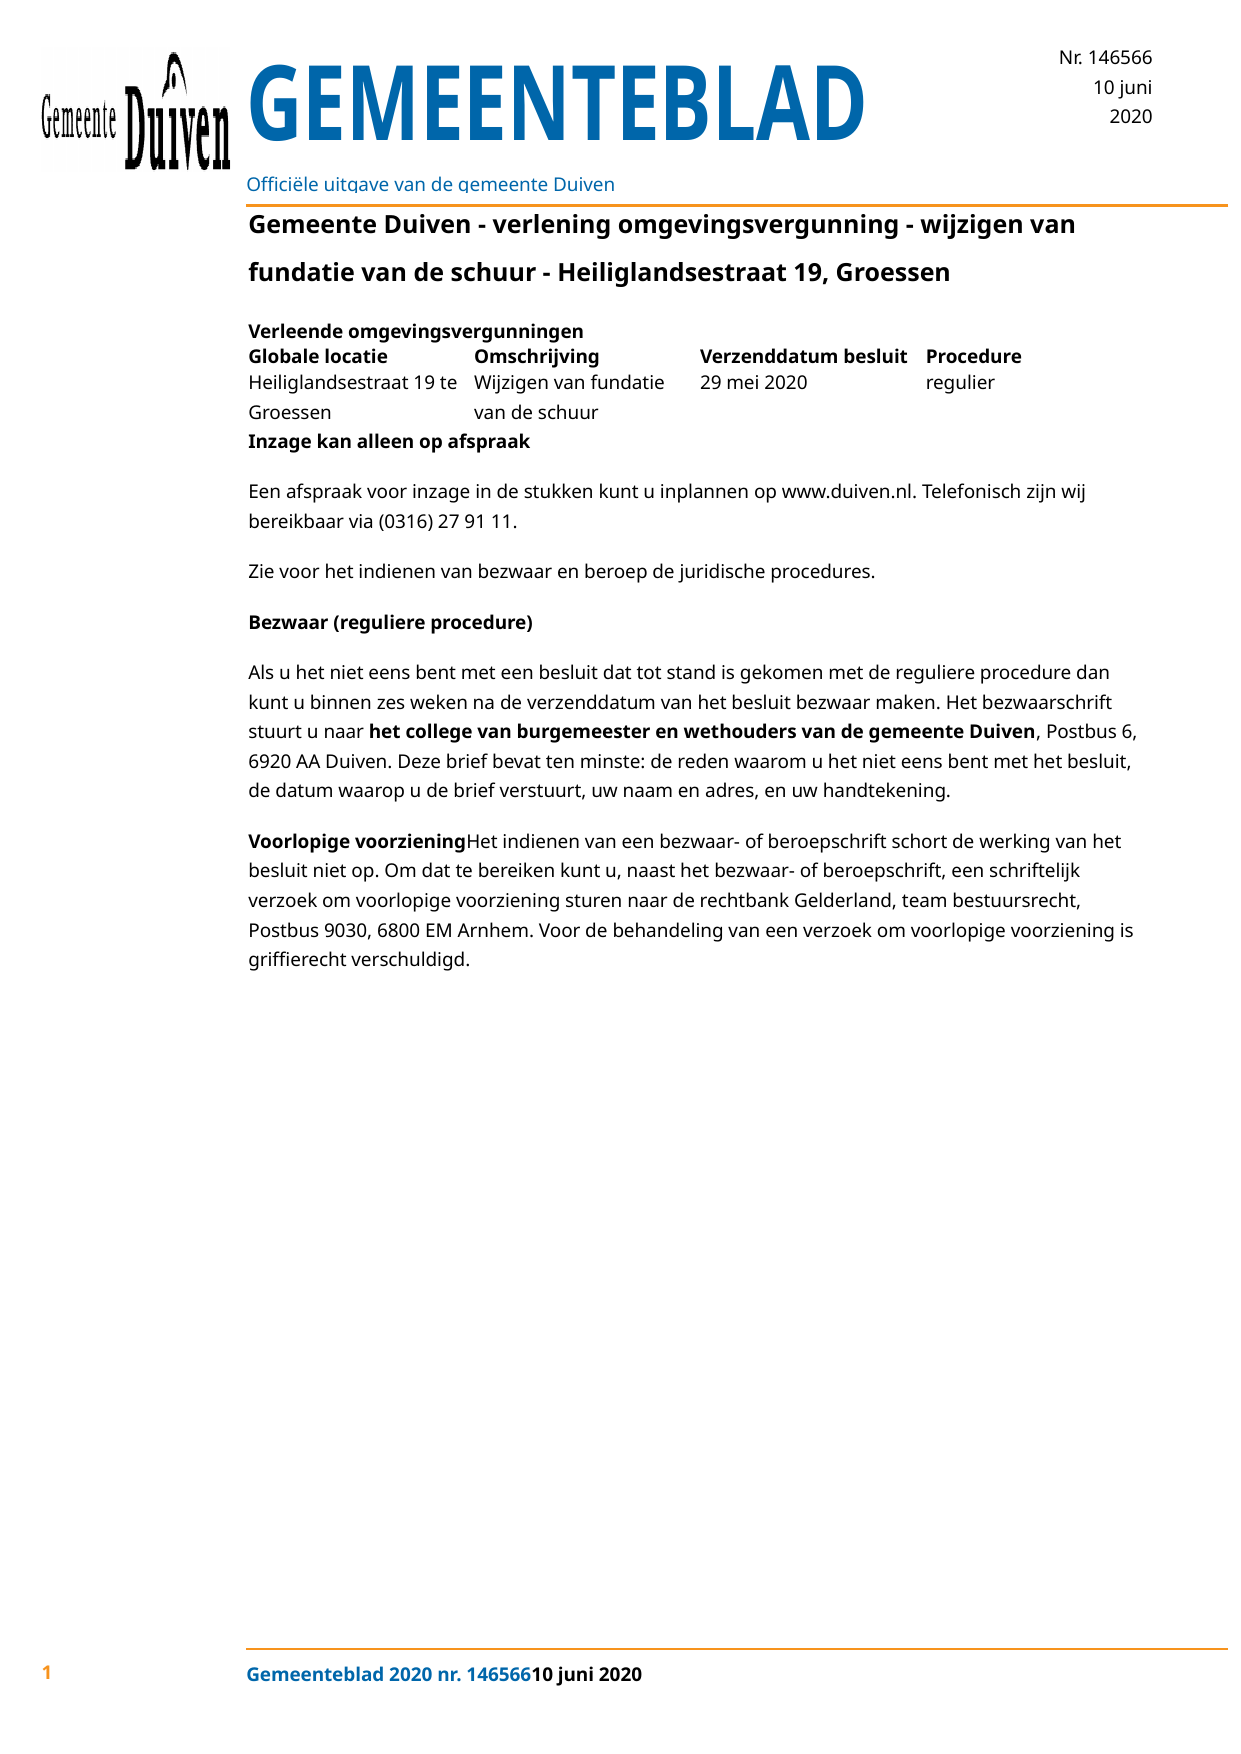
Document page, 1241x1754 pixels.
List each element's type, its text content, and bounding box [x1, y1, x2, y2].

table_cell Omschrijving [474, 344, 700, 369]
text Bezwaar (reguliere procedure) [248, 609, 1152, 634]
text Voorlopige voorzieningHet indienen van een bezwaar- of beroepschrift schort de werking van het besluit niet op. Om dat te bereiken kunt u, naast het bezwaar- of beroepschrift, een schriftelijk verzoek om voorlopige voorziening sturen naar de rechtbank Gelderland, team bestuursrecht, Postbus 9030, 6800 EM Arnhem. Voor de behandeling van een verzoek om voorlopige voorziening is griffierecht verschuldigd. [248, 828, 1152, 972]
table_cell Verzenddatum besluit [700, 344, 926, 369]
table_cell Heiliglandsestraat 19 te Groessen [248, 370, 474, 425]
table_header Verleende omgevingsvergunningen [248, 318, 1152, 344]
table_cell 29 mei 2020 [700, 370, 926, 425]
table_cell regulier [926, 370, 1152, 425]
table_cell Wijzigen van fundatie van de schuur [474, 370, 700, 425]
picture [41, 47, 231, 172]
text Inzage kan alleen op afspraak [248, 428, 1152, 454]
text Als u het niet eens bent met een besluit dat tot stand is gekomen met de reguliere procedure dan kunt u binnen zes weken na de verzenddatum van het besluit bezwaar maken. Het bezwaarschrift stuurt u naar het college van burgemeester en wethouders van de gemeente Duiven, Postbus 6, 6920 AA Duiven. Deze brief bevat ten minste: de reden waarom u het niet eens bent met het besluit, de datum waarop u de brief verstuurt, uw naam en adres, en uw handtekening. [248, 659, 1152, 803]
table_cell Globale locatie [248, 344, 474, 369]
table_cell Procedure [926, 344, 1152, 369]
text Een afspraak voor inzage in de stukken kunt u inplannen op www.duiven.nl. Telefonisch zijn wij bereikbaar via (0316) 27 91 11. [248, 478, 1152, 534]
text Gemeente Duiven - verlening omgevingsvergunning - wijzigen van fundatie van de schuur - Heiliglandsestraat 19, Groessen [248, 207, 1152, 288]
text Zie voor het indienen van bezwaar en beroep de juridische procedures. [248, 558, 1152, 584]
